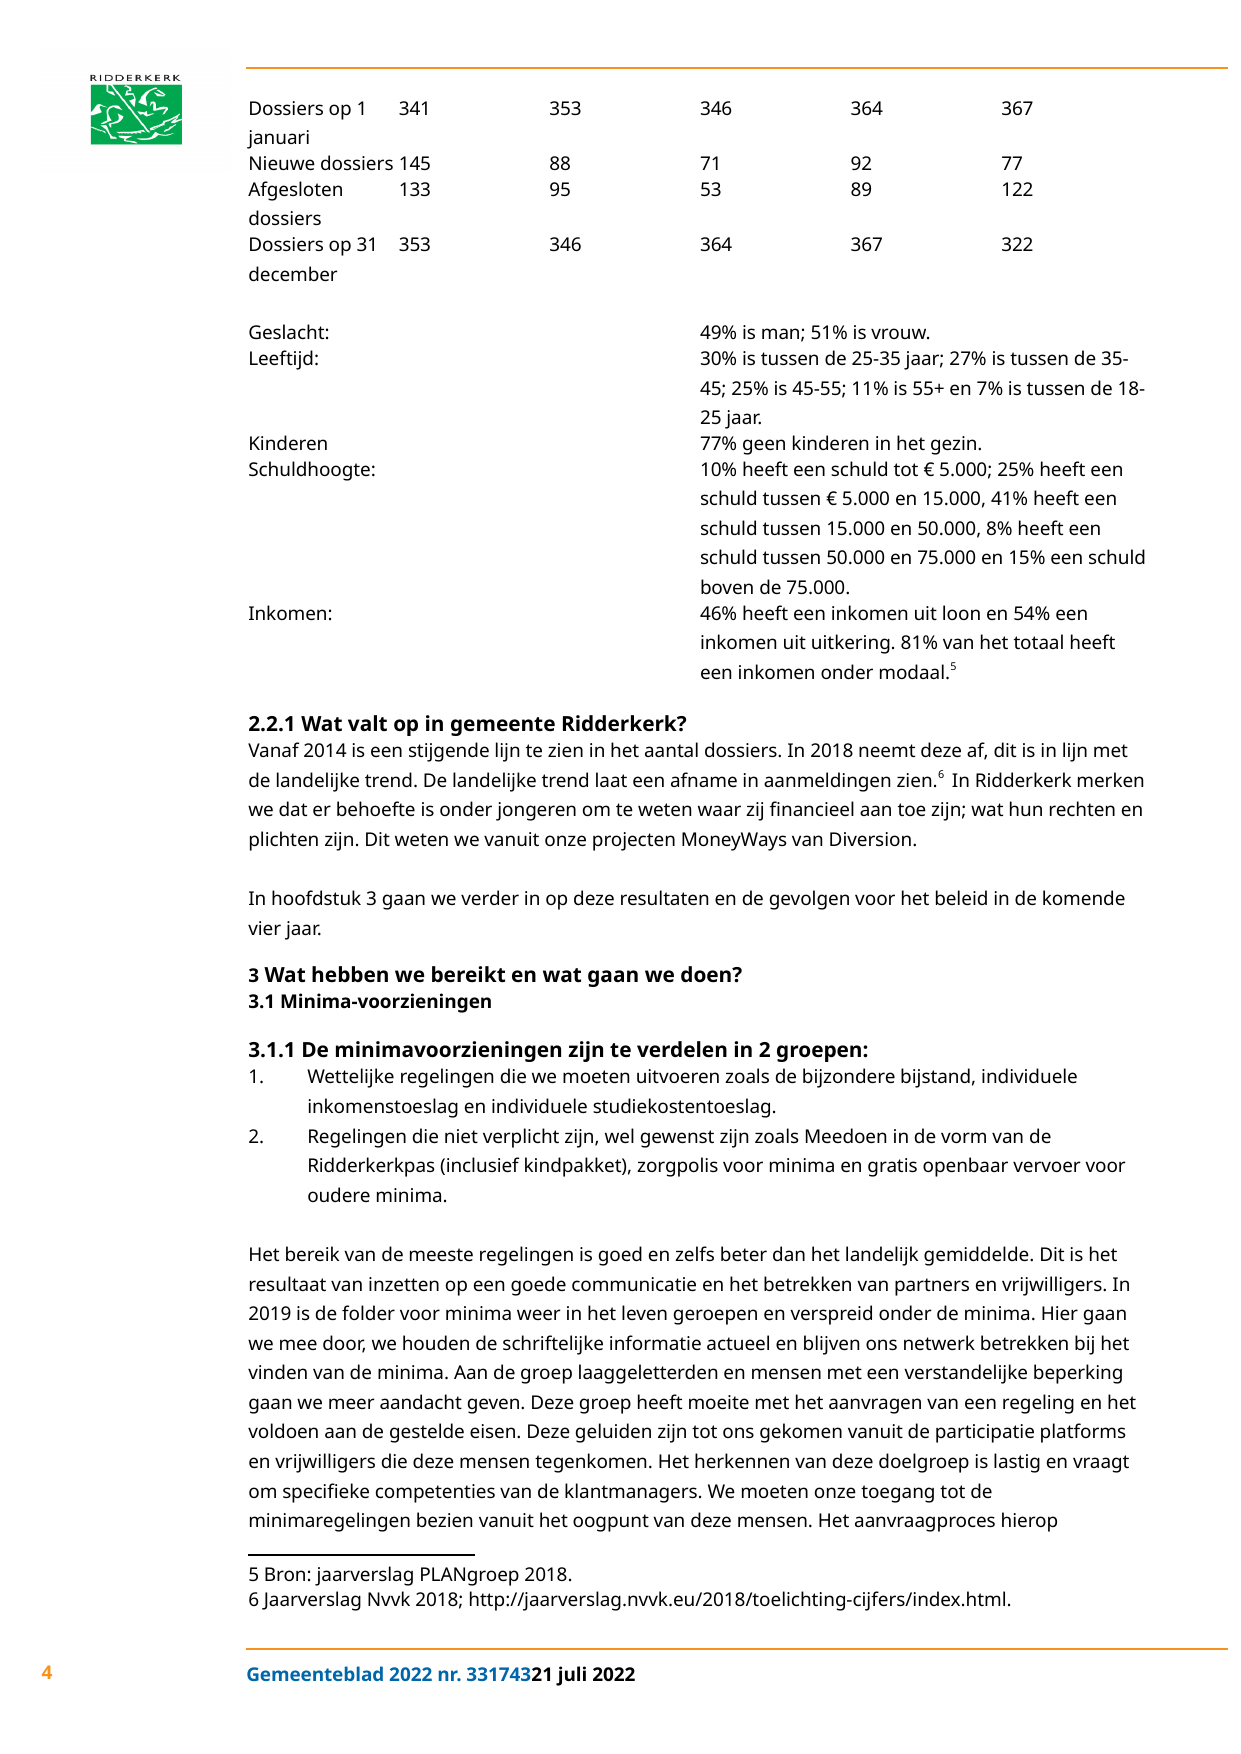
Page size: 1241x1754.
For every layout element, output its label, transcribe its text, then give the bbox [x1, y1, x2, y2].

text In hoofdstuk 3 gaan we verder in op deze resultaten en de gevolgen voor het beleid in de komende vier jaar. [248, 885, 1152, 940]
table_cell 367 [850, 231, 1001, 286]
table_cell 88 [549, 150, 700, 176]
table_cell 95 [549, 176, 700, 231]
table_cell 46% heeft een inkomen uit loon en 54% een inkomen uit uitkering. 81% van het totaal heeft een inkomen onder modaal. [700, 600, 1152, 685]
table_cell 10% heeft een schuld tot € 5.000; 25% heeft een schuld tussen € 5.000 en 15.000, 41% heeft een schuld tussen 15.000 en 50.000, 8% heeft een schuld tussen 50.000 en 75.000 en 15% een schuld boven de 75.000. [700, 456, 1152, 600]
table_cell 346 [549, 231, 700, 286]
table_cell 122 [1001, 176, 1152, 231]
table_cell Leeftijd: [248, 345, 700, 430]
table_cell 346 [700, 95, 850, 150]
table_cell 77% geen kinderen in het gezin. [700, 430, 1152, 456]
table_cell 30% is tussen de 25-35 jaar; 27% is tussen de 35-45; 25% is 45-55; 11% is 55+ en 7% is tussen de 18-25 jaar. [700, 345, 1152, 430]
table_cell 145 [399, 150, 549, 176]
table_cell Dossiers op 1 januari [248, 95, 398, 150]
table_cell 77 [1001, 150, 1152, 176]
table_cell 133 [399, 176, 549, 231]
text Jaarverslag Nvvk 2018; http://jaarverslag.nvvk.eu/2018/toelichting-cijfers/index.html. [248, 1586, 1152, 1612]
table_header 49% is man; 51% is vrouw. [700, 319, 1152, 345]
text Het bereik van de meeste regelingen is goed en zelfs beter dan het landelijk gemiddelde. Dit is het resultaat van inzetten op een goede communicatie en het betrekken van partners en vrijwilligers. In 2019 is de folder voor minima weer in het leven geroepen en verspreid onder de minima. Hier gaan we mee door, we houden de schriftelijke informatie actueel en blijven ons netwerk betrekken bij het vinden van de minima. Aan de groep laaggeletterden en mensen met een verstandelijke beperking gaan we meer aandacht geven. Deze groep heeft moeite met het aanvragen van een regeling en het voldoen aan de gestelde eisen. Deze geluiden zijn tot ons gekomen vanuit de participatie platforms en vrijwilligers die deze mensen tegenkomen. Het herkennen van deze doelgroep is lastig en vraagt om specifieke competenties van de klantmanagers. We moeten onze toegang tot de minimaregelingen bezien vanuit het oogpunt van deze mensen. Het aanvraagproces hierop [248, 1241, 1152, 1533]
table_cell 364 [700, 231, 850, 286]
text 2.2.1 Wat valt op in gemeente Ridderkerk? [248, 709, 1152, 737]
table_cell Inkomen: [248, 600, 700, 685]
text Vanaf 2014 is een stijgende lijn te zien in het aantal dossiers. In 2018 neemt deze af, dit is in lijn met de landelijke trend. De landelijke trend laat een afname in aanmeldingen zien. In Ridderkerk merken we dat er behoefte is onder jongeren om te weten waar zij financieel aan toe zijn; wat hun rechten en plichten zijn. Dit weten we vanuit onze projecten MoneyWays van Diversion. [248, 737, 1152, 852]
table_cell 364 [850, 95, 1001, 150]
list Regelingen die niet verplicht zijn, wel gewenst zijn zoals Meedoen in de vorm van de Ridderkerkpas (inclusief kindpakket), zorgpolis voor minima en gratis openbaar vervoer voor oudere minima. [248, 1123, 1152, 1208]
table_cell 341 [399, 95, 549, 150]
table_cell 53 [700, 176, 850, 231]
table_cell 353 [399, 231, 549, 286]
table_cell 89 [850, 176, 1001, 231]
text 3 Wat hebben we bereikt en wat gaan we doen? [248, 960, 1152, 989]
table_cell 367 [1001, 95, 1152, 150]
table_header Geslacht: [248, 319, 700, 345]
picture [41, 47, 231, 172]
list Wettelijke regelingen die we moeten uitvoeren zoals de bijzondere bijstand, individuele inkomenstoeslag en individuele studiekostentoeslag. [248, 1064, 1152, 1119]
table_cell 322 [1001, 231, 1152, 286]
table_cell Dossiers op 31 december [248, 231, 398, 286]
table_cell Afgesloten dossiers [248, 176, 398, 231]
text 3.1 Minima-voorzieningen [248, 989, 1152, 1014]
text 3.1.1 De minimavoorzieningen zijn te verdelen in 2 groepen: [248, 1035, 1152, 1064]
table_cell 71 [700, 150, 850, 176]
table_cell Nieuwe dossiers [248, 150, 398, 176]
table_cell Kinderen [248, 430, 700, 456]
table_cell 92 [850, 150, 1001, 176]
table_cell 353 [549, 95, 700, 150]
table_cell Schuldhoogte: [248, 456, 700, 600]
